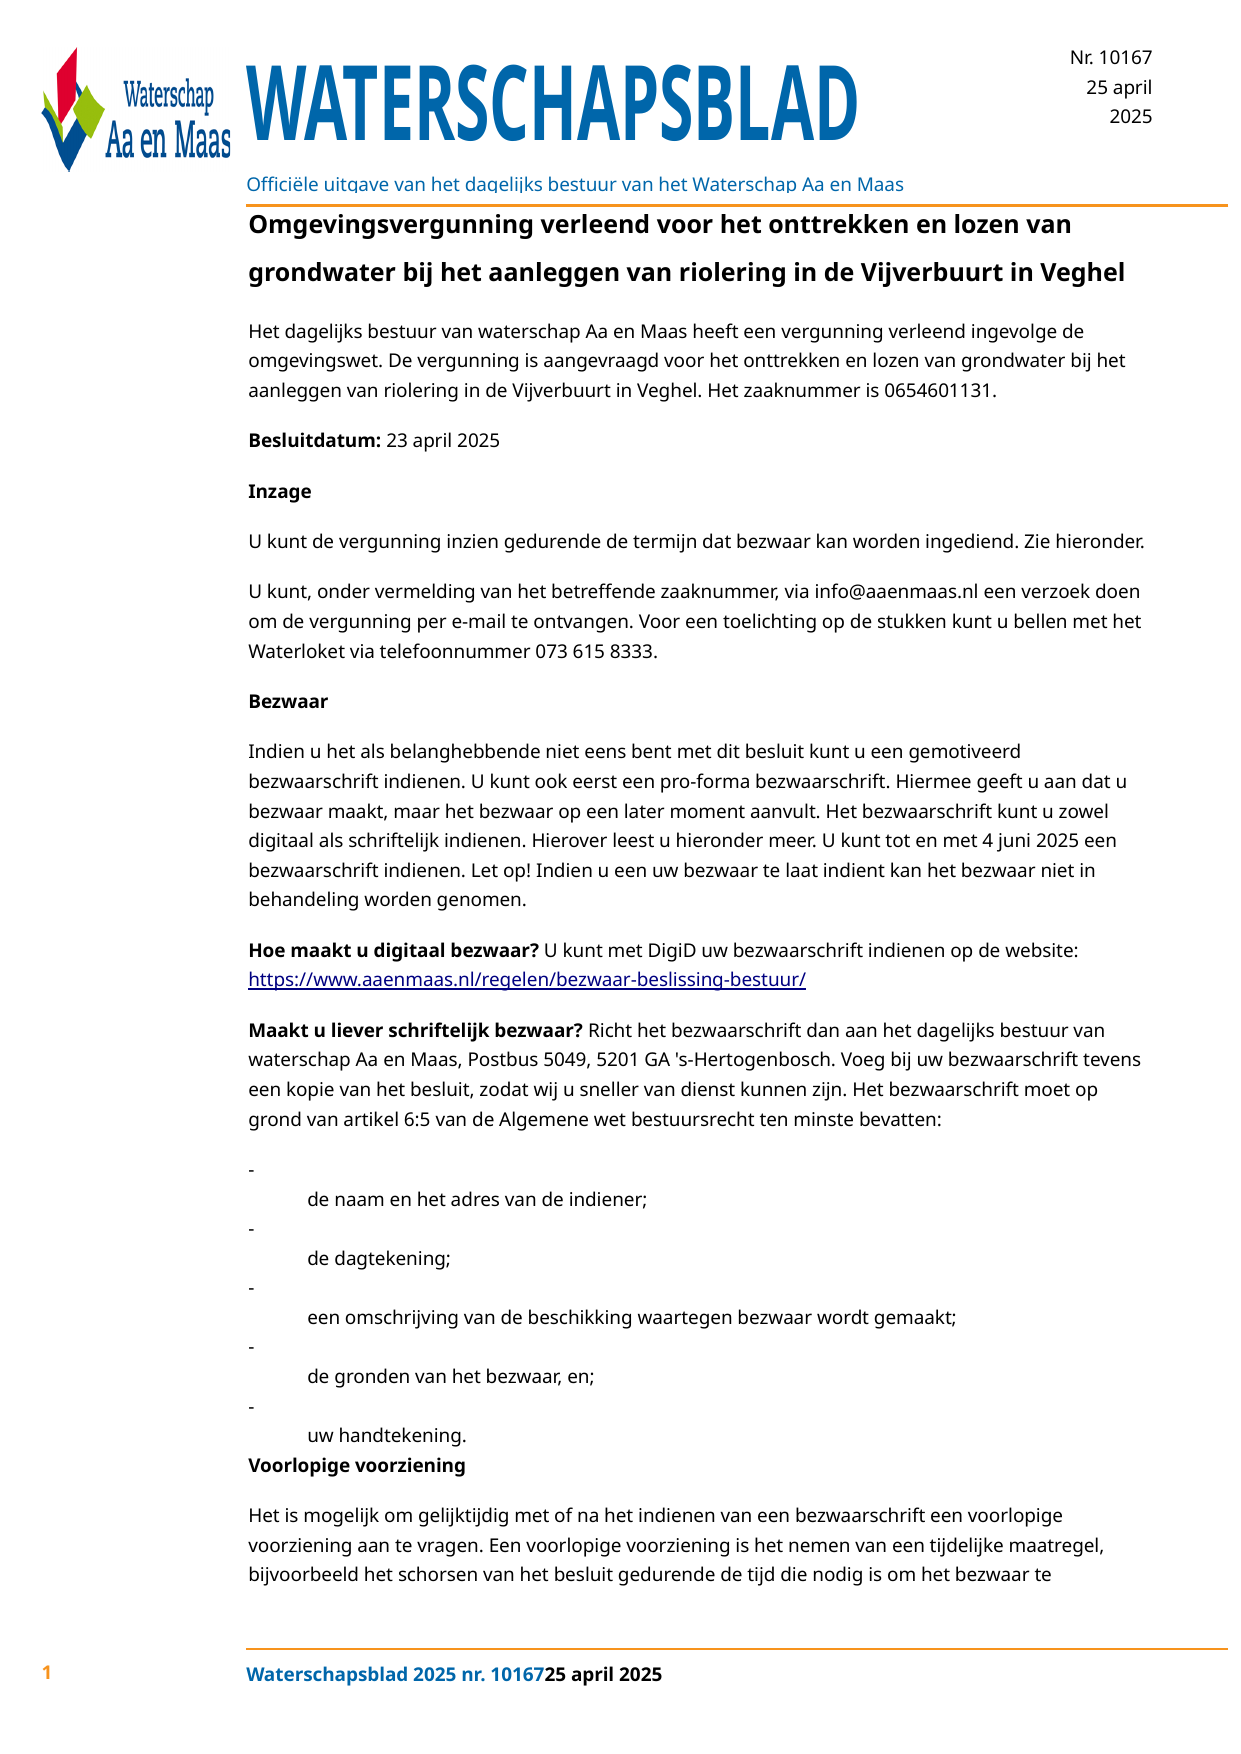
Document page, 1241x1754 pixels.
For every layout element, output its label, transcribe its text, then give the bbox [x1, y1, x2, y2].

text Omgevingsvergunning verleend voor het onttrekken en lozen van grondwater bij het aanleggen van riolering in de Vijverbuurt in Veghel [248, 207, 1152, 288]
text Voorlopige voorziening [248, 1452, 1152, 1478]
list de gronden van het bezwaar, en; [248, 1363, 1152, 1389]
text Besluitdatum: 23 april 2025 [248, 427, 1152, 453]
list de naam en het adres van de indiener; [248, 1186, 1152, 1212]
picture [41, 47, 231, 172]
list uw handtekening. [248, 1422, 1152, 1448]
text Bezwaar [248, 688, 1152, 714]
text U kunt, onder vermelding van het betreffende zaaknummer, via info@aaenmaas.nl een verzoek doen om de vergunning per e-mail te ontvangen. Voor een toelichting op de stukken kunt u bellen met het Waterloket via telefoonnummer 073 615 8333. [248, 579, 1152, 664]
text Hoe maakt u digitaal bezwaar? U kunt met DigiD uw bezwaarschrift indienen op de website: https://www.aaenmaas.nl/regelen/bezwaar-beslissing-bestuur/ [248, 937, 1152, 992]
text U kunt de vergunning inzien gedurende de termijn dat bezwaar kan worden ingediend. Zie hieronder. [248, 528, 1152, 554]
text Inzage [248, 478, 1152, 504]
list de dagtekening; [248, 1245, 1152, 1271]
list een omschrijving van de beschikking waartegen bezwaar wordt gemaakt; [248, 1304, 1152, 1330]
text Indien u het als belanghebbende niet eens bent met dit besluit kunt u een gemotiveerd bezwaarschrift indienen. U kunt ook eerst een pro-forma bezwaarschrift. Hiermee geeft u aan dat u bezwaar maakt, maar het bezwaar op een later moment aanvult. Het bezwaarschrift kunt u zowel digitaal als schriftelijk indienen. Hierover leest u hieronder meer. U kunt tot en met 4 juni 2025 een bezwaarschrift indienen. Let op! Indien u een uw bezwaar te laat indient kan het bezwaar niet in behandeling worden genomen. [248, 739, 1152, 912]
text Het is mogelijk om gelijktijdig met of na het indienen van een bezwaarschrift een voorlopige voorziening aan te vragen. Een voorlopige voorziening is het nemen van een tijdelijke maatregel, bijvoorbeeld het schorsen van het besluit gedurende de tijd die nodig is om het bezwaar te [248, 1502, 1152, 1587]
text Het dagelijks bestuur van waterschap Aa en Maas heeft een vergunning verleend ingevolge de omgevingswet. De vergunning is aangevraagd voor het onttrekken en lozen van grondwater bij het aanleggen van riolering in de Vijverbuurt in Veghel. Het zaaknummer is 0654601131. [248, 318, 1152, 403]
text Maakt u liever schriftelijk bezwaar? Richt het bezwaarschrift dan aan het dagelijks bestuur van waterschap Aa en Maas, Postbus 5049, 5201 GA 's-Hertogenbosch. Voeg bij uw bezwaarschrift tevens een kopie van het besluit, zodat wij u sneller van dienst kunnen zijn. Het bezwaarschrift moet op grond van artikel 6:5 van de Algemene wet bestuursrecht ten minste bevatten: [248, 1017, 1152, 1132]
